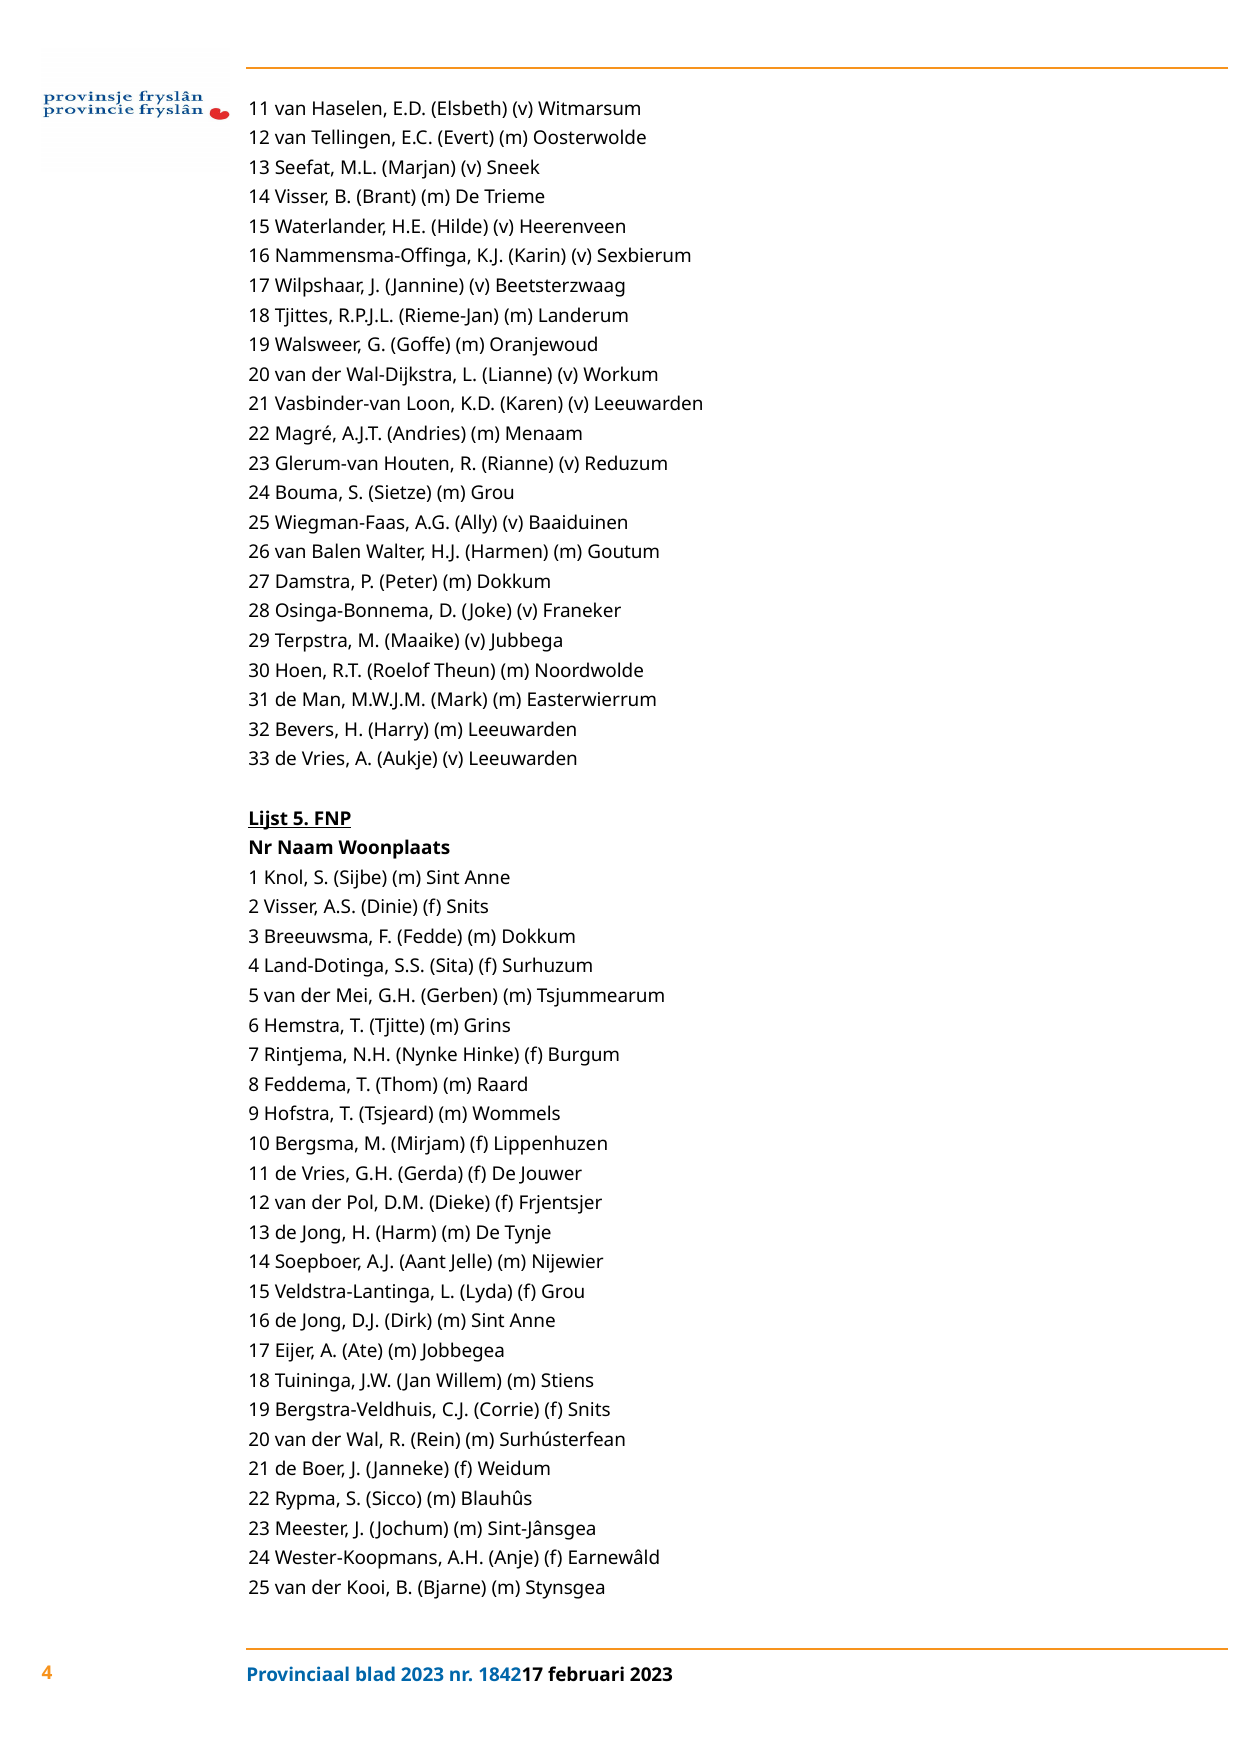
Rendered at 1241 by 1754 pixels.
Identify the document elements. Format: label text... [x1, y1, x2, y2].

text 24 Bouma, S. (Sietze) (m) Grou [248, 479, 1152, 505]
text 17 Wilpshaar, J. (Jannine) (v) Beetsterzwaag [248, 272, 1152, 298]
text 23 Glerum-van Houten, R. (Rianne) (v) Reduzum [248, 450, 1152, 476]
text 2 Visser, A.S. (Dinie) (f) Snits [248, 893, 1152, 919]
text 5 van der Mei, G.H. (Gerben) (m) Tsjummearum [248, 982, 1152, 1008]
text 18 Tjittes, R.P.J.L. (Rieme-Jan) (m) Landerum [248, 302, 1152, 328]
text 15 Veldstra-Lantinga, L. (Lyda) (f) Grou [248, 1278, 1152, 1304]
text 14 Visser, B. (Brant) (m) De Trieme [248, 183, 1152, 209]
text 30 Hoen, R.T. (Roelof Theun) (m) Noordwolde [248, 657, 1152, 683]
text 13 de Jong, H. (Harm) (m) De Tynje [248, 1219, 1152, 1245]
text 15 Waterlander, H.E. (Hilde) (v) Heerenveen [248, 213, 1152, 239]
text 21 Vasbinder-van Loon, K.D. (Karen) (v) Leeuwarden [248, 391, 1152, 416]
text 4 Land-Dotinga, S.S. (Sita) (f) Surhuzum [248, 953, 1152, 978]
text 23 Meester, J. (Jochum) (m) Sint-Jânsgea [248, 1515, 1152, 1541]
text 7 Rintjema, N.H. (Nynke Hinke) (f) Burgum [248, 1041, 1152, 1067]
text 31 de Man, M.W.J.M. (Mark) (m) Easterwierrum [248, 686, 1152, 712]
text 3 Breeuwsma, F. (Fedde) (m) Dokkum [248, 923, 1152, 949]
text 18 Tuininga, J.W. (Jan Willem) (m) Stiens [248, 1367, 1152, 1393]
text 20 van der Wal, R. (Rein) (m) Surhústerfean [248, 1426, 1152, 1452]
text 19 Bergstra-Veldhuis, C.J. (Corrie) (f) Snits [248, 1396, 1152, 1422]
text 11 de Vries, G.H. (Gerda) (f) De Jouwer [248, 1160, 1152, 1186]
text 27 Damstra, P. (Peter) (m) Dokkum [248, 568, 1152, 594]
text 16 Nammensma-Offinga, K.J. (Karin) (v) Sexbierum [248, 243, 1152, 268]
text 17 Eijer, A. (Ate) (m) Jobbegea [248, 1337, 1152, 1363]
text 22 Rypma, S. (Sicco) (m) Blauhûs [248, 1485, 1152, 1511]
text 16 de Jong, D.J. (Dirk) (m) Sint Anne [248, 1308, 1152, 1333]
text 6 Hemstra, T. (Tjitte) (m) Grins [248, 1012, 1152, 1038]
text 33 de Vries, A. (Aukje) (v) Leeuwarden [248, 746, 1152, 771]
picture [41, 47, 231, 172]
text Nr Naam Woonplaats [248, 834, 1152, 860]
text 20 van der Wal-Dijkstra, L. (Lianne) (v) Workum [248, 361, 1152, 387]
text 22 Magré, A.J.T. (Andries) (m) Menaam [248, 420, 1152, 446]
text Lijst 5. FNP [248, 805, 1152, 831]
text 14 Soepboer, A.J. (Aant Jelle) (m) Nijewier [248, 1248, 1152, 1274]
text 32 Bevers, H. (Harry) (m) Leeuwarden [248, 716, 1152, 742]
text 29 Terpstra, M. (Maaike) (v) Jubbega [248, 627, 1152, 653]
text 9 Hofstra, T. (Tsjeard) (m) Wommels [248, 1101, 1152, 1126]
text 25 van der Kooi, B. (Bjarne) (m) Stynsgea [248, 1574, 1152, 1600]
text 21 de Boer, J. (Janneke) (f) Weidum [248, 1456, 1152, 1481]
text 26 van Balen Walter, H.J. (Harmen) (m) Goutum [248, 538, 1152, 564]
text 28 Osinga-Bonnema, D. (Joke) (v) Franeker [248, 598, 1152, 623]
text 12 van der Pol, D.M. (Dieke) (f) Frjentsjer [248, 1189, 1152, 1215]
text 13 Seefat, M.L. (Marjan) (v) Sneek [248, 154, 1152, 180]
text 25 Wiegman-Faas, A.G. (Ally) (v) Baaiduinen [248, 509, 1152, 535]
text 1 Knol, S. (Sijbe) (m) Sint Anne [248, 864, 1152, 890]
text 12 van Tellingen, E.C. (Evert) (m) Oosterwolde [248, 124, 1152, 150]
text 8 Feddema, T. (Thom) (m) Raard [248, 1071, 1152, 1097]
text 10 Bergsma, M. (Mirjam) (f) Lippenhuzen [248, 1130, 1152, 1156]
text 24 Wester-Koopmans, A.H. (Anje) (f) Earnewâld [248, 1544, 1152, 1570]
text 11 van Haselen, E.D. (Elsbeth) (v) Witmarsum [248, 95, 1152, 121]
text 19 Walsweer, G. (Goffe) (m) Oranjewoud [248, 331, 1152, 357]
